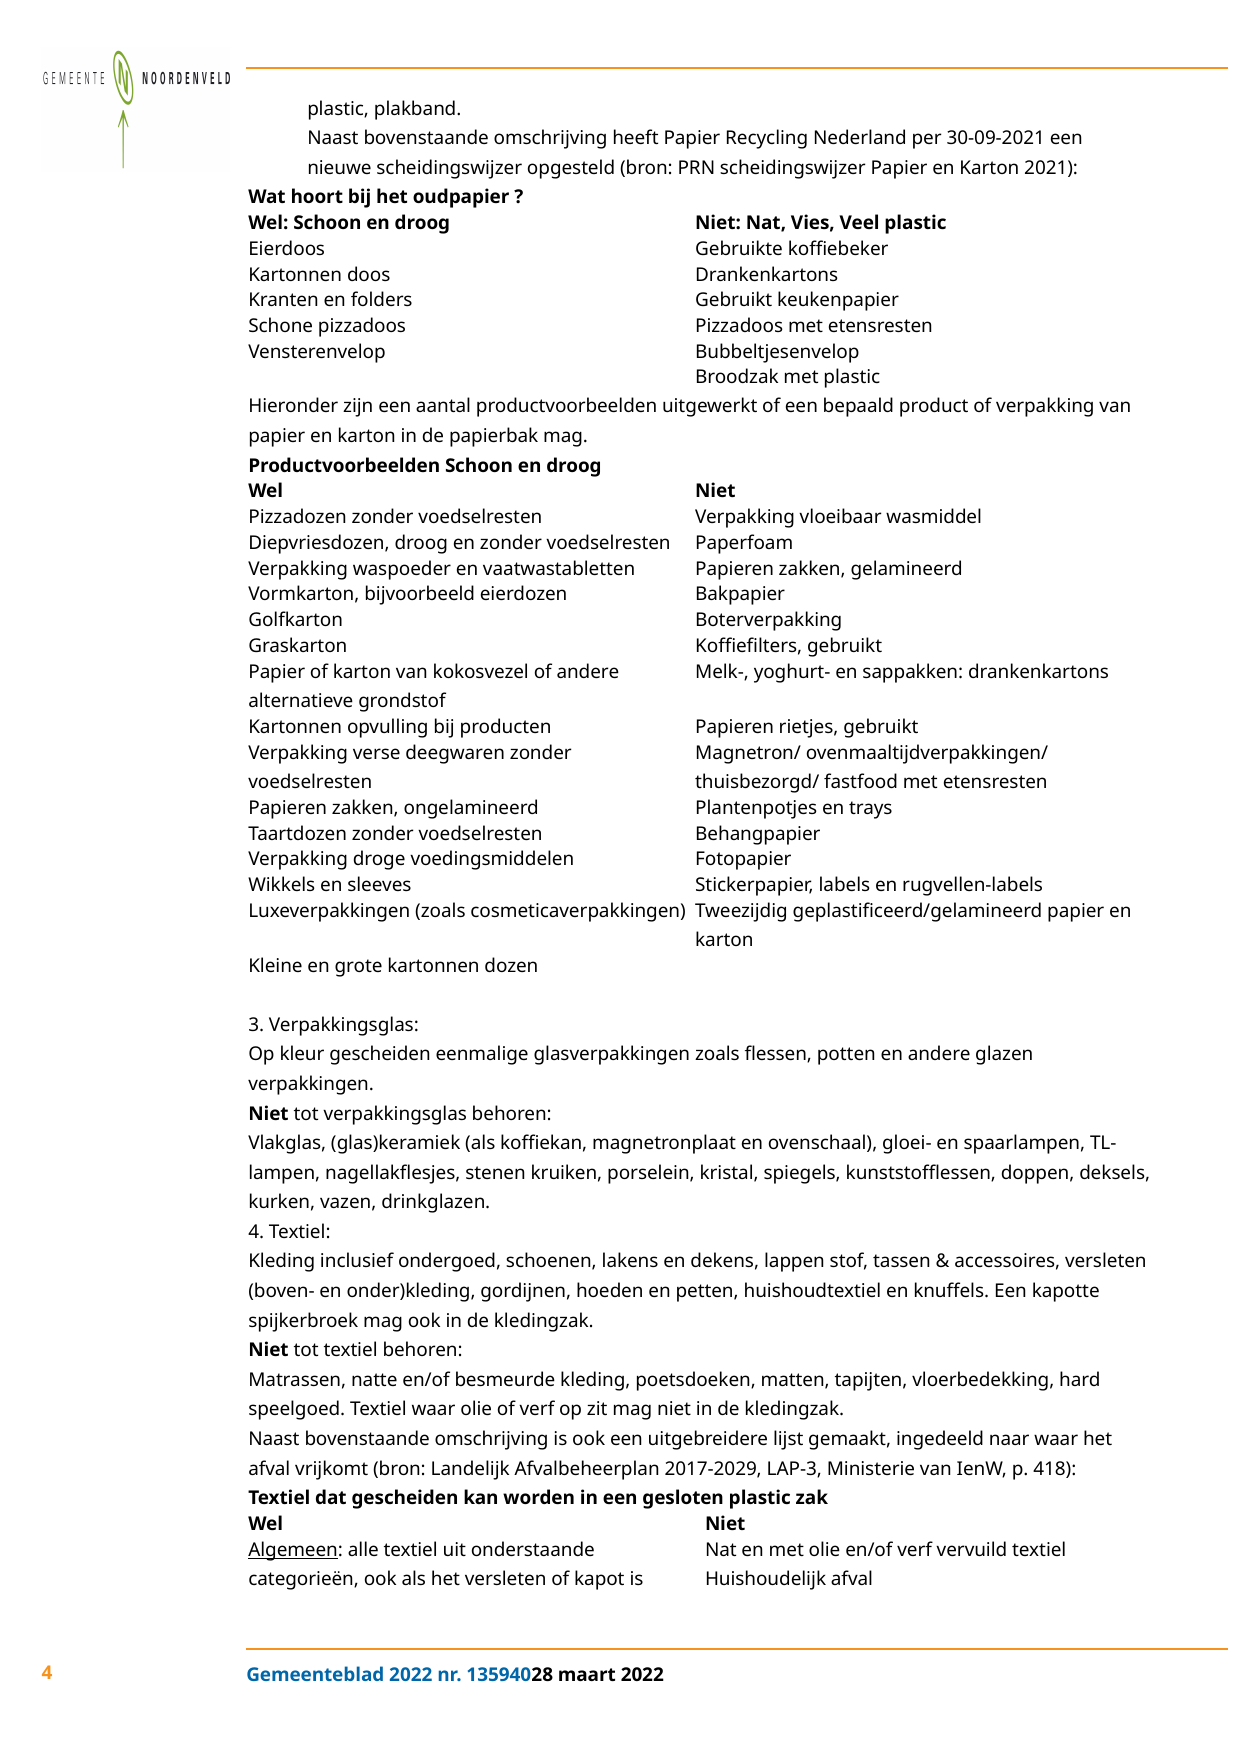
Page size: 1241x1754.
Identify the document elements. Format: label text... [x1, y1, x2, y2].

text 4. Textiel: [248, 1218, 1152, 1244]
table_cell Schone pizzadoos [248, 312, 695, 338]
table_cell [695, 953, 1152, 978]
table_cell Melk-, yoghurt- en sappakken: drankenkartons [695, 658, 1152, 713]
table_cell Bakpapier [695, 581, 1152, 606]
table_cell Koffiefilters, gebruikt [695, 632, 1152, 658]
table_cell Fotopapier [695, 846, 1152, 871]
table_cell Wel: Schoon en droog [248, 209, 695, 235]
table_cell Pizzadozen zonder voedselresten [248, 504, 695, 529]
text Naast bovenstaande omschrijving is ook een uitgebreidere lijst gemaakt, ingedeeld naar waar het afval vrijkomt (bron: Landelijk Afvalbeheerplan 2017-2029, LAP-3, Ministerie van IenW, p. 418): [248, 1425, 1152, 1480]
table_cell Eierdoos [248, 235, 695, 261]
table_cell Pizzadoos met etensresten [695, 312, 1152, 338]
table_cell Drankenkartons [695, 261, 1152, 287]
table_cell Papieren zakken, ongelamineerd [248, 794, 695, 820]
table_cell Paperfoam [695, 529, 1152, 555]
table_cell [248, 364, 695, 389]
table_cell Gebruikt keukenpapier [695, 287, 1152, 312]
table_cell Algemeen: alle textiel uit onderstaande categorieën, ook als het versleten of kapot is [248, 1536, 705, 1591]
list Naast bovenstaande omschrijving heeft Papier Recycling Nederland per 30-09-2021 een nieuwe scheidingswijzer opgesteld (bron: PRN scheidingswijzer Papier en Karton 2021): [248, 124, 1152, 180]
table_cell Verpakking vloeibaar wasmiddel [695, 504, 1152, 529]
text Niet tot textiel behoren: [248, 1336, 1152, 1362]
text Hieronder zijn een aantal productvoorbeelden uitgewerkt of een bepaald product of verpakking van papier en karton in de papierbak mag. [248, 393, 1152, 448]
table_cell Stickerpapier, labels en rugvellen-labels [695, 871, 1152, 897]
table_header Textiel dat gescheiden kan worden in een gesloten plastic zak [248, 1484, 1152, 1510]
table_cell Papieren zakken, gelamineerd [695, 555, 1152, 581]
text Matrassen, natte en/of besmeurde kleding, poetsdoeken, matten, tapijten, vloerbedekking, hard speelgoed. Textiel waar olie of verf op zit mag niet in de kledingzak. [248, 1366, 1152, 1421]
table_cell Graskarton [248, 632, 695, 658]
table_cell Nat en met olie en/of verf vervuild textiel Huishoudelijk afval [705, 1536, 1152, 1591]
table_cell Taartdozen zonder voedselresten [248, 820, 695, 846]
table_cell Verpakking verse deegwaren zonder voedselresten [248, 739, 695, 794]
table_cell Verpakking waspoeder en vaatwastabletten [248, 555, 695, 581]
table_cell Plantenpotjes en trays [695, 794, 1152, 820]
text Vlakglas, (glas)keramiek (als koffiekan, magnetronplaat en ovenschaal), gloei- en spaarlampen, TL-lampen, nagellakflesjes, stenen kruiken, porselein, kristal, spiegels, kunststofflessen, doppen, deksels, kurken, vazen, drinkglazen. [248, 1129, 1152, 1214]
table_cell Gebruikte koffiebeker [695, 235, 1152, 261]
table_cell Kartonnen doos [248, 261, 695, 287]
table_cell Niet [695, 478, 1152, 503]
table_cell Bubbeltjesenvelop [695, 338, 1152, 364]
table_cell Broodzak met plastic [695, 364, 1152, 389]
table_cell Diepvriesdozen, droog en zonder voedselresten [248, 529, 695, 555]
table_header Productvoorbeelden Schoon en droog [248, 452, 695, 478]
text Niet tot verpakkingsglas behoren: [248, 1100, 1152, 1125]
text Kleding inclusief ondergoed, schoenen, lakens en dekens, lappen stof, tassen & accessoires, versleten (boven- en onder)kleding, gordijnen, hoeden en petten, huishoudtextiel en knuffels. Een kapotte spijkerbroek mag ook in de kledingzak. [248, 1248, 1152, 1332]
table_cell Magnetron/ ovenmaaltijdverpakkingen/ thuisbezorgd/ fastfood met etensresten [695, 739, 1152, 794]
table_cell Tweezijdig geplastificeerd/gelamineerd papier en karton [695, 897, 1152, 952]
table_cell Luxeverpakkingen (zoals cosmeticaverpakkingen) [248, 897, 695, 952]
table_header [695, 452, 1152, 478]
table_header [695, 184, 1152, 209]
text Op kleur gescheiden eenmalige glasverpakkingen zoals flessen, potten en andere glazen verpakkingen. [248, 1041, 1152, 1096]
text 3. Verpakkingsglas: [248, 1011, 1152, 1037]
picture [41, 47, 231, 172]
table_cell Boterverpakking [695, 606, 1152, 632]
table_cell Kleine en grote kartonnen dozen [248, 953, 695, 978]
table_cell Niet [705, 1510, 1152, 1536]
table_cell Wel [248, 478, 695, 503]
table_cell Vormkarton, bijvoorbeeld eierdozen [248, 581, 695, 606]
table_cell Kartonnen opvulling bij producten [248, 713, 695, 739]
table_cell Wikkels en sleeves [248, 871, 695, 897]
table_cell Verpakking droge voedingsmiddelen [248, 846, 695, 871]
table_cell Behangpapier [695, 820, 1152, 846]
table_cell Vensterenvelop [248, 338, 695, 364]
table_cell Niet: Nat, Vies, Veel plastic [695, 209, 1152, 235]
table_cell Wel [248, 1510, 705, 1536]
table_cell Papier of karton van kokosvezel of andere alternatieve grondstof [248, 658, 695, 713]
table_cell Kranten en folders [248, 287, 695, 312]
table_cell Papieren rietjes, gebruikt [695, 713, 1152, 739]
table_header Wat hoort bij het oudpapier ? [248, 184, 695, 209]
table_cell Golfkarton [248, 606, 695, 632]
list plastic, plakband. [248, 95, 1152, 121]
